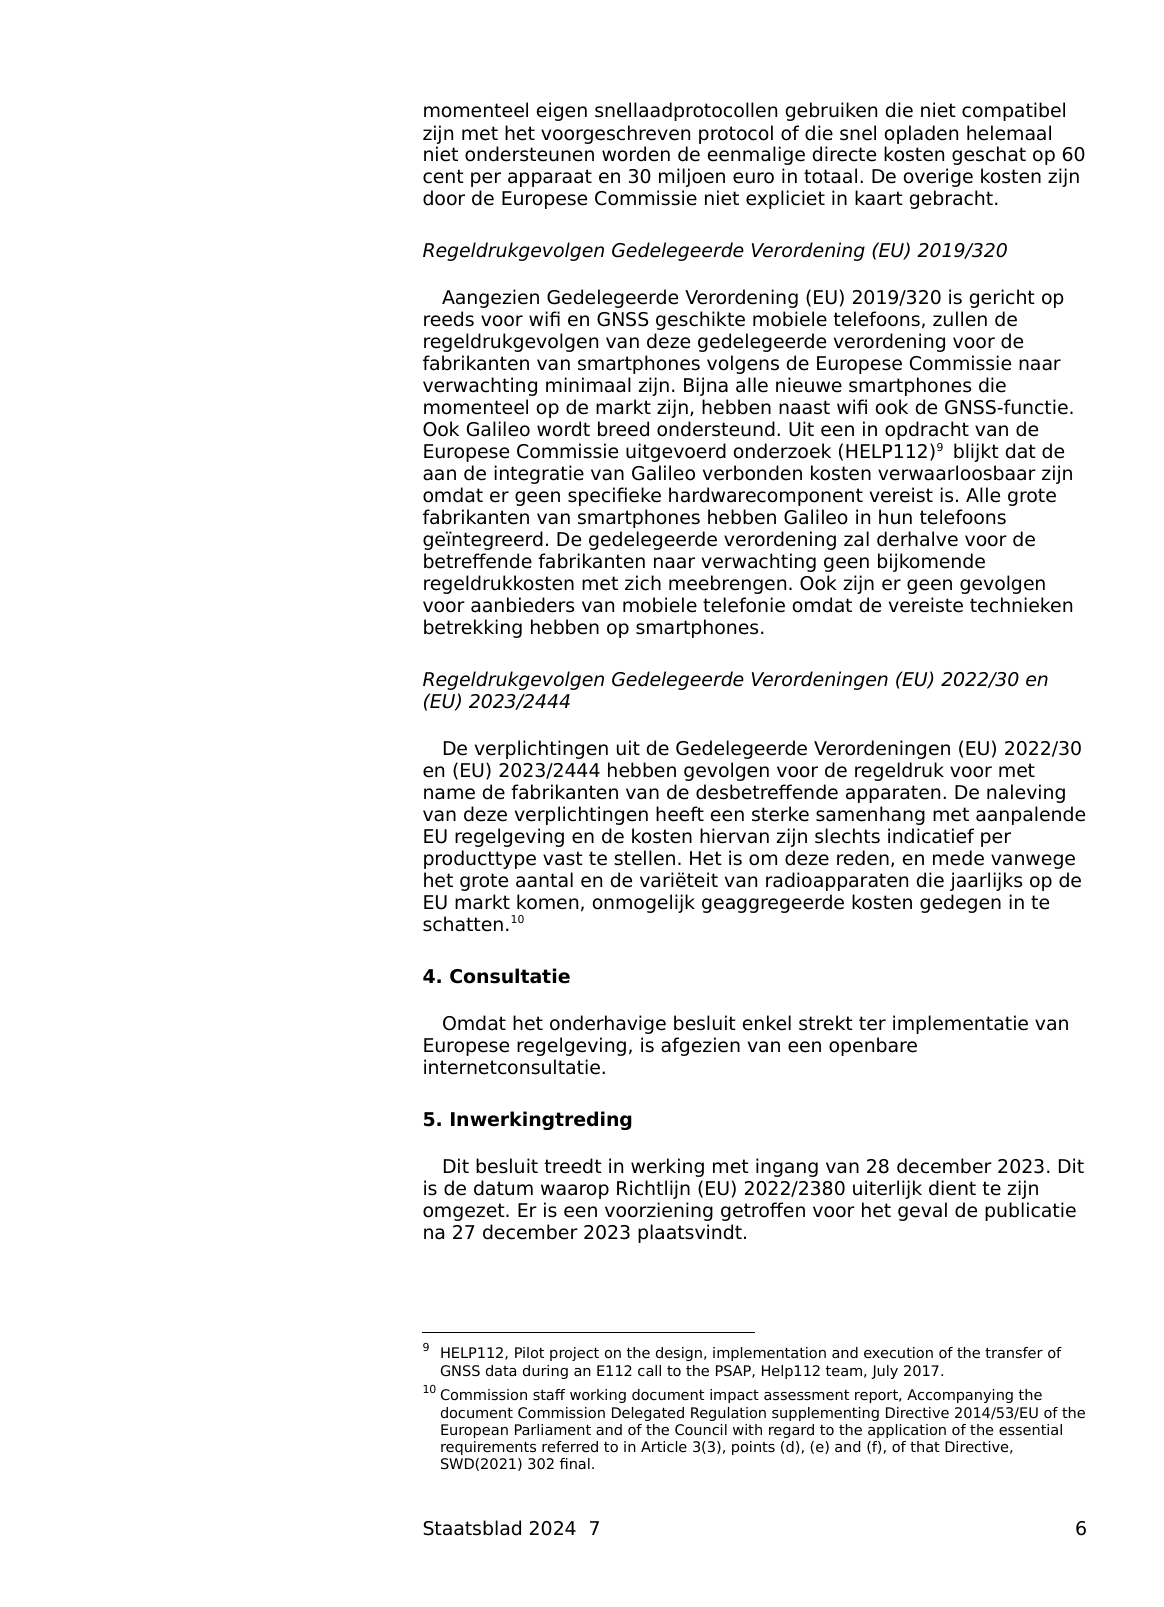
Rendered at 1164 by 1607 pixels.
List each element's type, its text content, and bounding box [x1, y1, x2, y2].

text De verplichtingen uit de Gedelegeerde Verordeningen (EU) 2022/30 en (EU) 2023/2444 hebben gevolgen voor de regeldruk voor met name de fabrikanten van de desbetreffende apparaten. De naleving van deze verplichtingen heeft een sterke samenhang met aanpalende EU regelgeving en de kosten hiervan zijn slechts indicatief per producttype vast te stellen. Het is om deze reden, en mede vanwege het grote aantal en de variëteit van radioapparaten die jaarlijks op de EU markt komen, onmogelijk geaggregeerde kosten gedegen in te schatten. [422, 738, 1087, 936]
text Omdat het onderhavige besluit enkel strekt ter implementatie van Europese regelgeving, is afgezien van een openbare internetconsultatie. [422, 1013, 1087, 1079]
text HELP112, Pilot project on the design, implementation and execution of the transfer of GNSS data during an E112 call to the PSAP, Help112 team, July 2017. [422, 1341, 1087, 1380]
subtitle Regeldrukgevolgen Gedelegeerde Verordening (EU) 2019/320 [422, 240, 1087, 262]
subtitle Regeldrukgevolgen Gedelegeerde Verordeningen (EU) 2022/30 en (EU) 2023/2444 [422, 669, 1087, 713]
text momenteel eigen snellaadprotocollen gebruiken die niet compatibel zijn met het voorgeschreven protocol of die snel opladen helemaal niet ondersteunen worden de eenmalige directe kosten geschat op 60 cent per apparaat en 30 miljoen euro in totaal. De overige kosten zijn door de Europese Commissie niet expliciet in kaart gebracht. [422, 100, 1087, 210]
text Aangezien Gedelegeerde Verordening (EU) 2019/320 is gericht op reeds voor wifi en GNSS geschikte mobiele telefoons, zullen de regeldrukgevolgen van deze gedelegeerde verordening voor de fabrikanten van smartphones volgens de Europese Commissie naar verwachting minimaal zijn. Bijna alle nieuwe smartphones die momenteel op de markt zijn, hebben naast wifi ook de GNSS-functie. Ook Galileo wordt breed ondersteund. Uit een in opdracht van de Europese Commissie uitgevoerd onderzoek (HELP112) blijkt dat de aan de integratie van Galileo verbonden kosten verwaarloosbaar zijn omdat er geen specifieke hardwarecomponent vereist is. Alle grote fabrikanten van smartphones hebben Galileo in hun telefoons geïntegreerd. De gedelegeerde verordening zal derhalve voor de betreffende fabrikanten naar verwachting geen bijkomende regeldrukkosten met zich meebrengen. Ook zijn er geen gevolgen voor aanbieders van mobiele telefonie omdat de vereiste technieken betrekking hebben op smartphones. [422, 287, 1087, 639]
text Commission staff working document impact assessment report, Accompanying the document Commission Delegated Regulation supplementing Directive 2014/53/EU of the European Parliament and of the Council with regard to the application of the essential requirements referred to in Article 3(3), points (d), (e) and (f), of that Directive, SWD(2021) 302 final. [422, 1383, 1087, 1473]
subtitle 4. Consultatie [422, 966, 1087, 988]
subtitle 5. Inwerkingtreding [422, 1109, 1087, 1131]
text Dit besluit treedt in werking met ingang van 28 december 2023. Dit is de datum waarop Richtlijn (EU) 2022/2380 uiterlijk dient te zijn omgezet. Er is een voorziening getroffen voor het geval de publicatie na 27 december 2023 plaatsvindt. [422, 1156, 1087, 1243]
